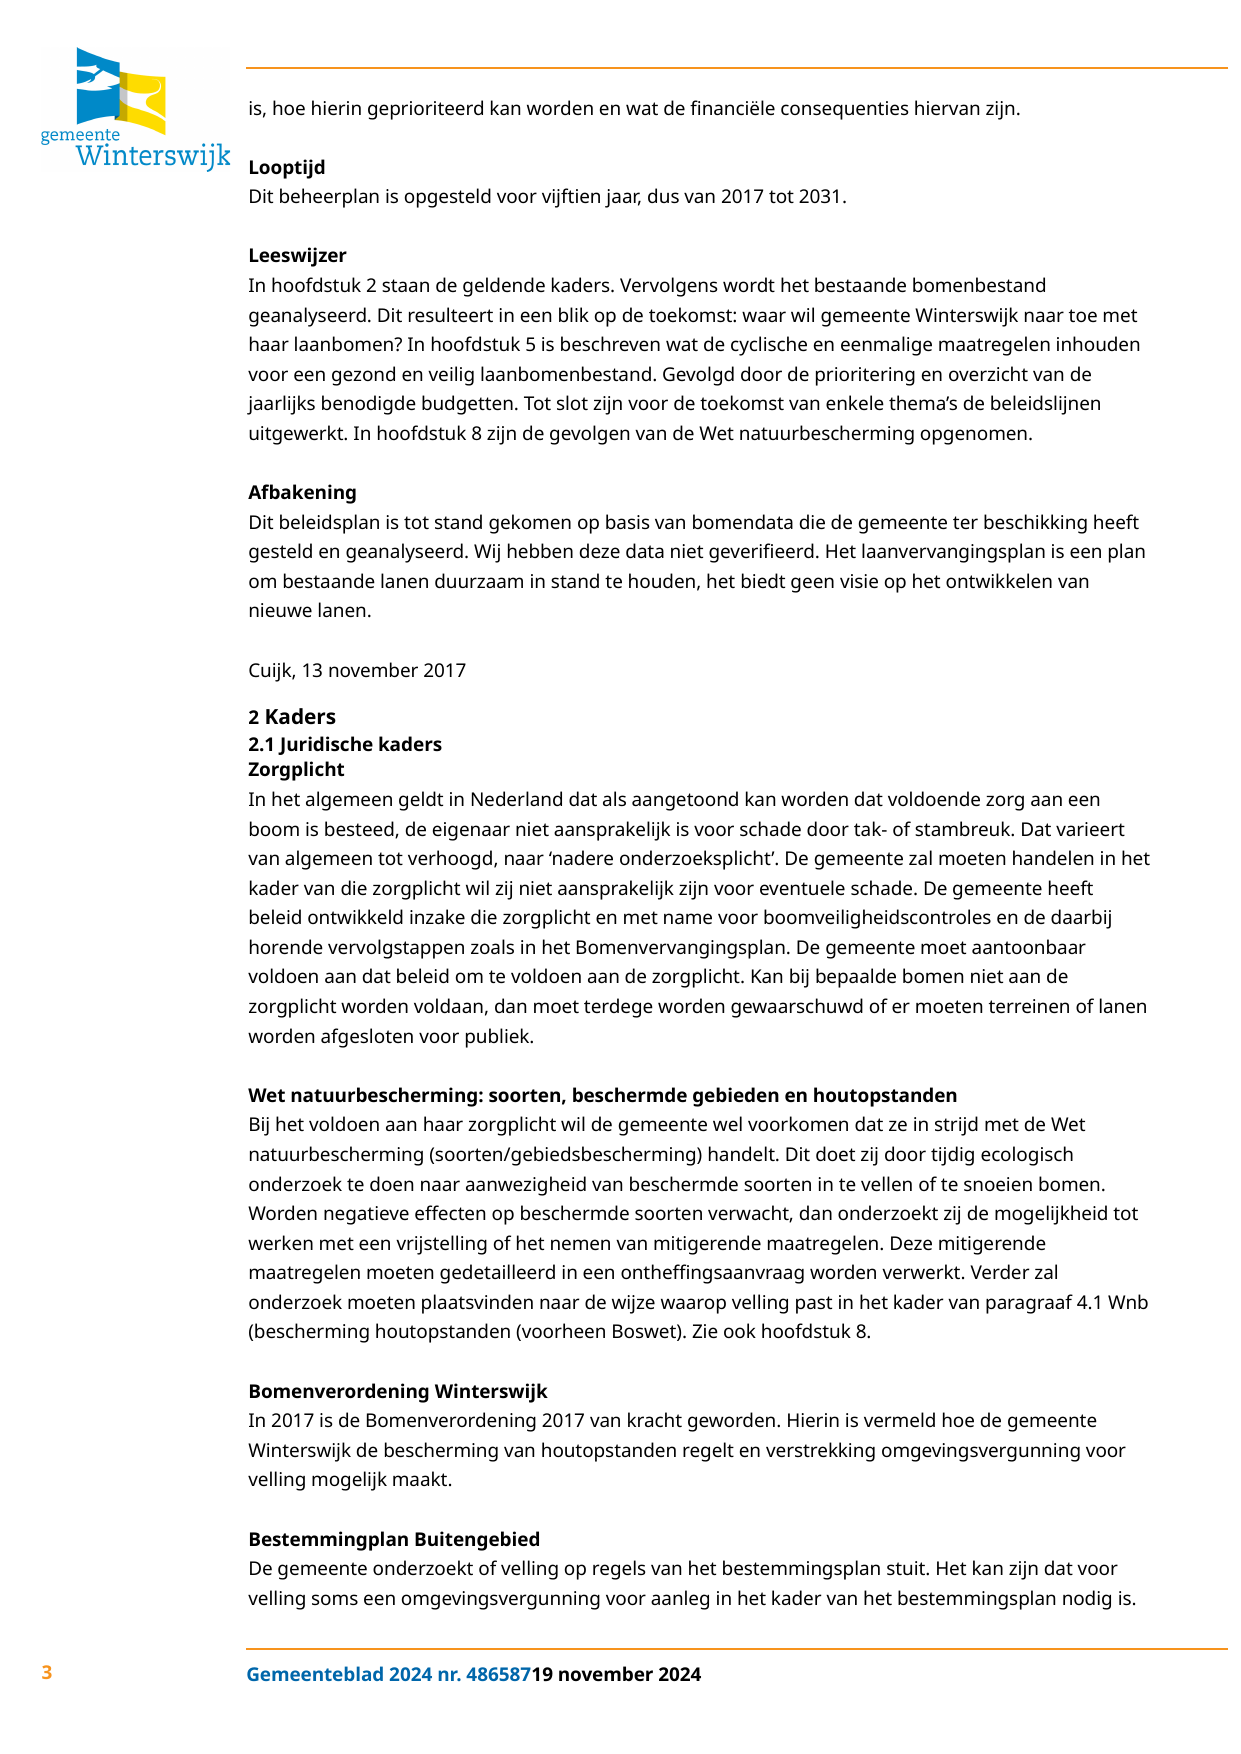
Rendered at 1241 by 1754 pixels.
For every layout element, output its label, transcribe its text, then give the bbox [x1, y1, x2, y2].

text 2.1 Juridische kaders [248, 731, 1152, 757]
text Cuijk, 13 november 2017 [248, 657, 1152, 683]
text In 2017 is de Bomenverordening 2017 van kracht geworden. Hierin is vermeld hoe de gemeente Winterswijk de bescherming van houtopstanden regelt en verstrekking omgevingsvergunning voor velling mogelijk maakt. [248, 1407, 1152, 1492]
text is, hoe hierin geprioriteerd kan worden en wat de financiële consequenties hiervan zijn. [248, 95, 1152, 121]
text In hoofdstuk 2 staan de geldende kaders. Vervolgens wordt het bestaande bomenbestand geanalyseerd. Dit resulteert in een blik op de toekomst: waar wil gemeente Winterswijk naar toe met haar laanbomen? In hoofdstuk 5 is beschreven wat de cyclische en eenmalige maatregelen inhouden voor een gezond en veilig laanbomenbestand. Gevolgd door de prioritering en overzicht van de jaarlijks benodigde budgetten. Tot slot zijn voor de toekomst van enkele thema’s de beleidslijnen uitgewerkt. In hoofdstuk 8 zijn de gevolgen van de Wet natuurbescherming opgenomen. [248, 272, 1152, 446]
text Zorgplicht [248, 757, 1152, 782]
text In het algemeen geldt in Nederland dat als aangetoond kan worden dat voldoende zorg aan een boom is besteed, de eigenaar niet aansprakelijk is voor schade door tak- of stambreuk. Dat varieert van algemeen tot verhoogd, naar ‘nadere onderzoeksplicht’. De gemeente zal moeten handelen in het kader van die zorgplicht wil zij niet aansprakelijk zijn voor eventuele schade. De gemeente heeft beleid ontwikkeld inzake die zorgplicht en met name voor boomveiligheidscontroles en de daarbij horende vervolgstappen zoals in het Bomenvervangingsplan. De gemeente moet aantoonbaar voldoen aan dat beleid om te voldoen aan de zorgplicht. Kan bij bepaalde bomen niet aan de zorgplicht worden voldaan, dan moet terdege worden gewaarschuwd of er moeten terreinen of lanen worden afgesloten voor publiek. [248, 786, 1152, 1049]
picture [225, 153, 231, 162]
text Wet natuurbescherming: soorten, beschermde gebieden en houtopstanden [248, 1082, 1152, 1108]
text Bomenverordening Winterswijk [248, 1378, 1152, 1404]
text Looptijd [248, 154, 1152, 180]
text Bestemmingplan Buitengebied [248, 1526, 1152, 1552]
text Dit beleidsplan is tot stand gekomen op basis van bomendata die de gemeente ter beschikking heeft gesteld en geanalyseerd. Wij hebben deze data niet geverifieerd. Het laanvervangingsplan is een plan om bestaande lanen duurzaam in stand te houden, het biedt geen visie op het ontwikkelen van nieuwe lanen. [248, 509, 1152, 623]
text Afbakening [248, 479, 1152, 505]
text 2 Kaders [248, 702, 1152, 731]
text Leeswijzer [248, 243, 1152, 268]
text De gemeente onderzoekt of velling op regels van het bestemmingsplan stuit. Het kan zijn dat voor velling soms een omgevingsvergunning voor aanleg in het kader van het bestemmingsplan nodig is. [248, 1555, 1152, 1611]
text Bij het voldoen aan haar zorgplicht wil de gemeente wel voorkomen dat ze in strijd met de Wet natuurbescherming (soorten/gebiedsbescherming) handelt. Dit doet zij door tijdig ecologisch onderzoek te doen naar aanwezigheid van beschermde soorten in te vellen of te snoeien bomen. Worden negatieve effecten op beschermde soorten verwacht, dan onderzoekt zij de mogelijkheid tot werken met een vrijstelling of het nemen van mitigerende maatregelen. Deze mitigerende maatregelen moeten gedetailleerd in een ontheffingsaanvraag worden verwerkt. Verder zal onderzoek moeten plaatsvinden naar de wijze waarop velling past in het kader van paragraaf 4.1 Wnb (bescherming houtopstanden (voorheen Boswet). Zie ook hoofdstuk 8. [248, 1112, 1152, 1344]
picture [41, 47, 231, 172]
text Dit beheerplan is opgesteld voor vijftien jaar, dus van 2017 tot 2031. [248, 183, 1152, 209]
